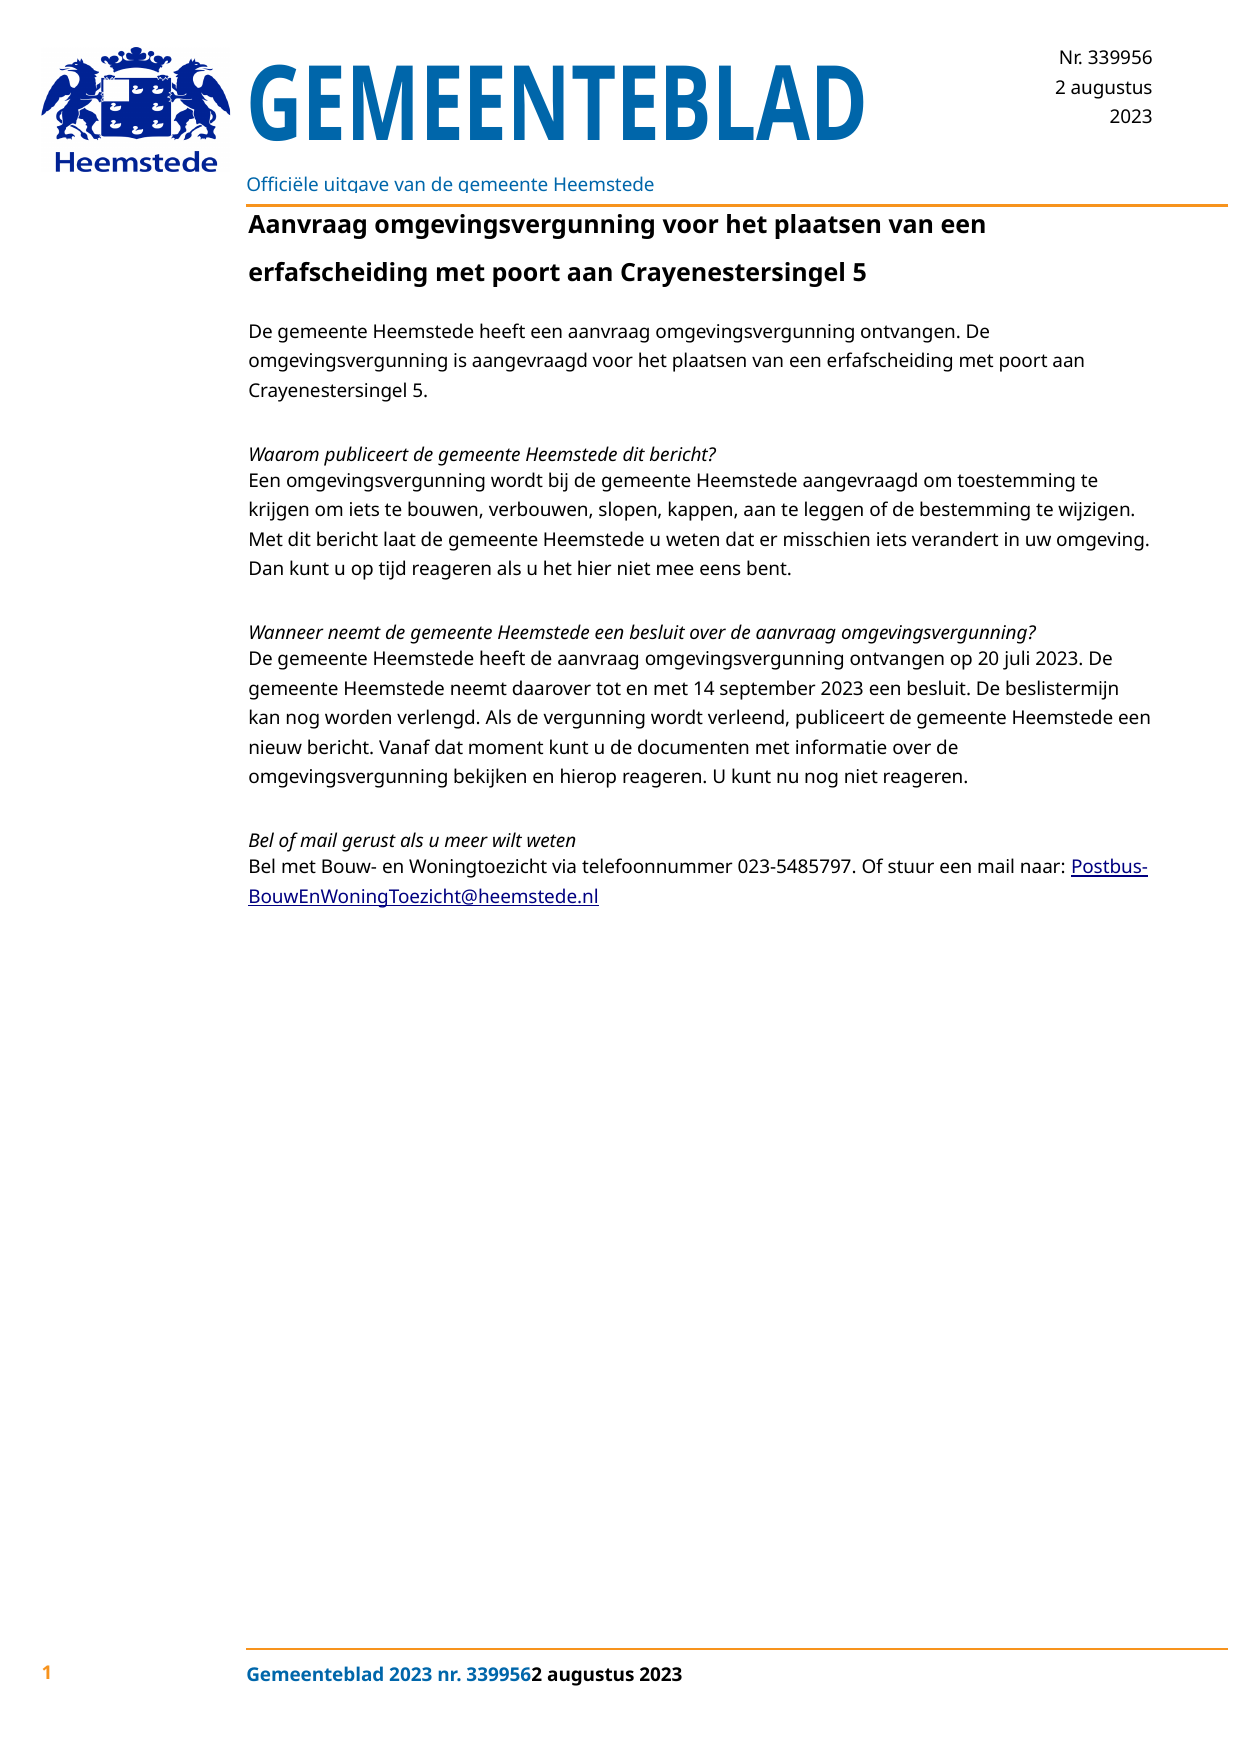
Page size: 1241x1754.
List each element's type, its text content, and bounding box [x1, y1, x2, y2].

text Bel met Bouw- en Woningtoezicht via telefoonnummer 023-5485797. Of stuur een mail naar: Postbus-BouwEnWoningToezicht@heemstede.nl [248, 853, 1152, 908]
text Een omgevingsvergunning wordt bij de gemeente Heemstede aangevraagd om toestemming te krijgen om iets te bouwen, verbouwen, slopen, kappen, aan te leggen of de bestemming te wijzigen. Met dit bericht laat de gemeente Heemstede u weten dat er misschien iets verandert in uw omgeving. Dan kunt u op tijd reageren als u het hier niet mee eens bent. [248, 467, 1152, 581]
text Waarom publiceert de gemeente Heemstede dit bericht? [248, 441, 1152, 467]
text Aanvraag omgevingsvergunning voor het plaatsen van een erfafscheiding met poort aan Crayenestersingel 5 [248, 207, 1152, 288]
text Wanneer neemt de gemeente Heemstede een besluit over de aanvraag omgevingsvergunning? [248, 619, 1152, 645]
text De gemeente Heemstede heeft de aanvraag omgevingsvergunning ontvangen op 20 juli 2023. De gemeente Heemstede neemt daarover tot en met 14 september 2023 een besluit. De beslistermijn kan nog worden verlengd. Als de vergunning wordt verleend, publiceert de gemeente Heemstede een nieuw bericht. Vanaf dat moment kunt u de documenten met informatie over de omgevingsvergunning bekijken en hierop reageren. U kunt nu nog niet reageren. [248, 645, 1152, 789]
text De gemeente Heemstede heeft een aanvraag omgevingsvergunning ontvangen. De omgevingsvergunning is aangevraagd voor het plaatsen van een erfafscheiding met poort aan Crayenestersingel 5. [248, 318, 1152, 403]
text Bel of mail gerust als u meer wilt weten [248, 827, 1152, 853]
picture [41, 47, 231, 172]
